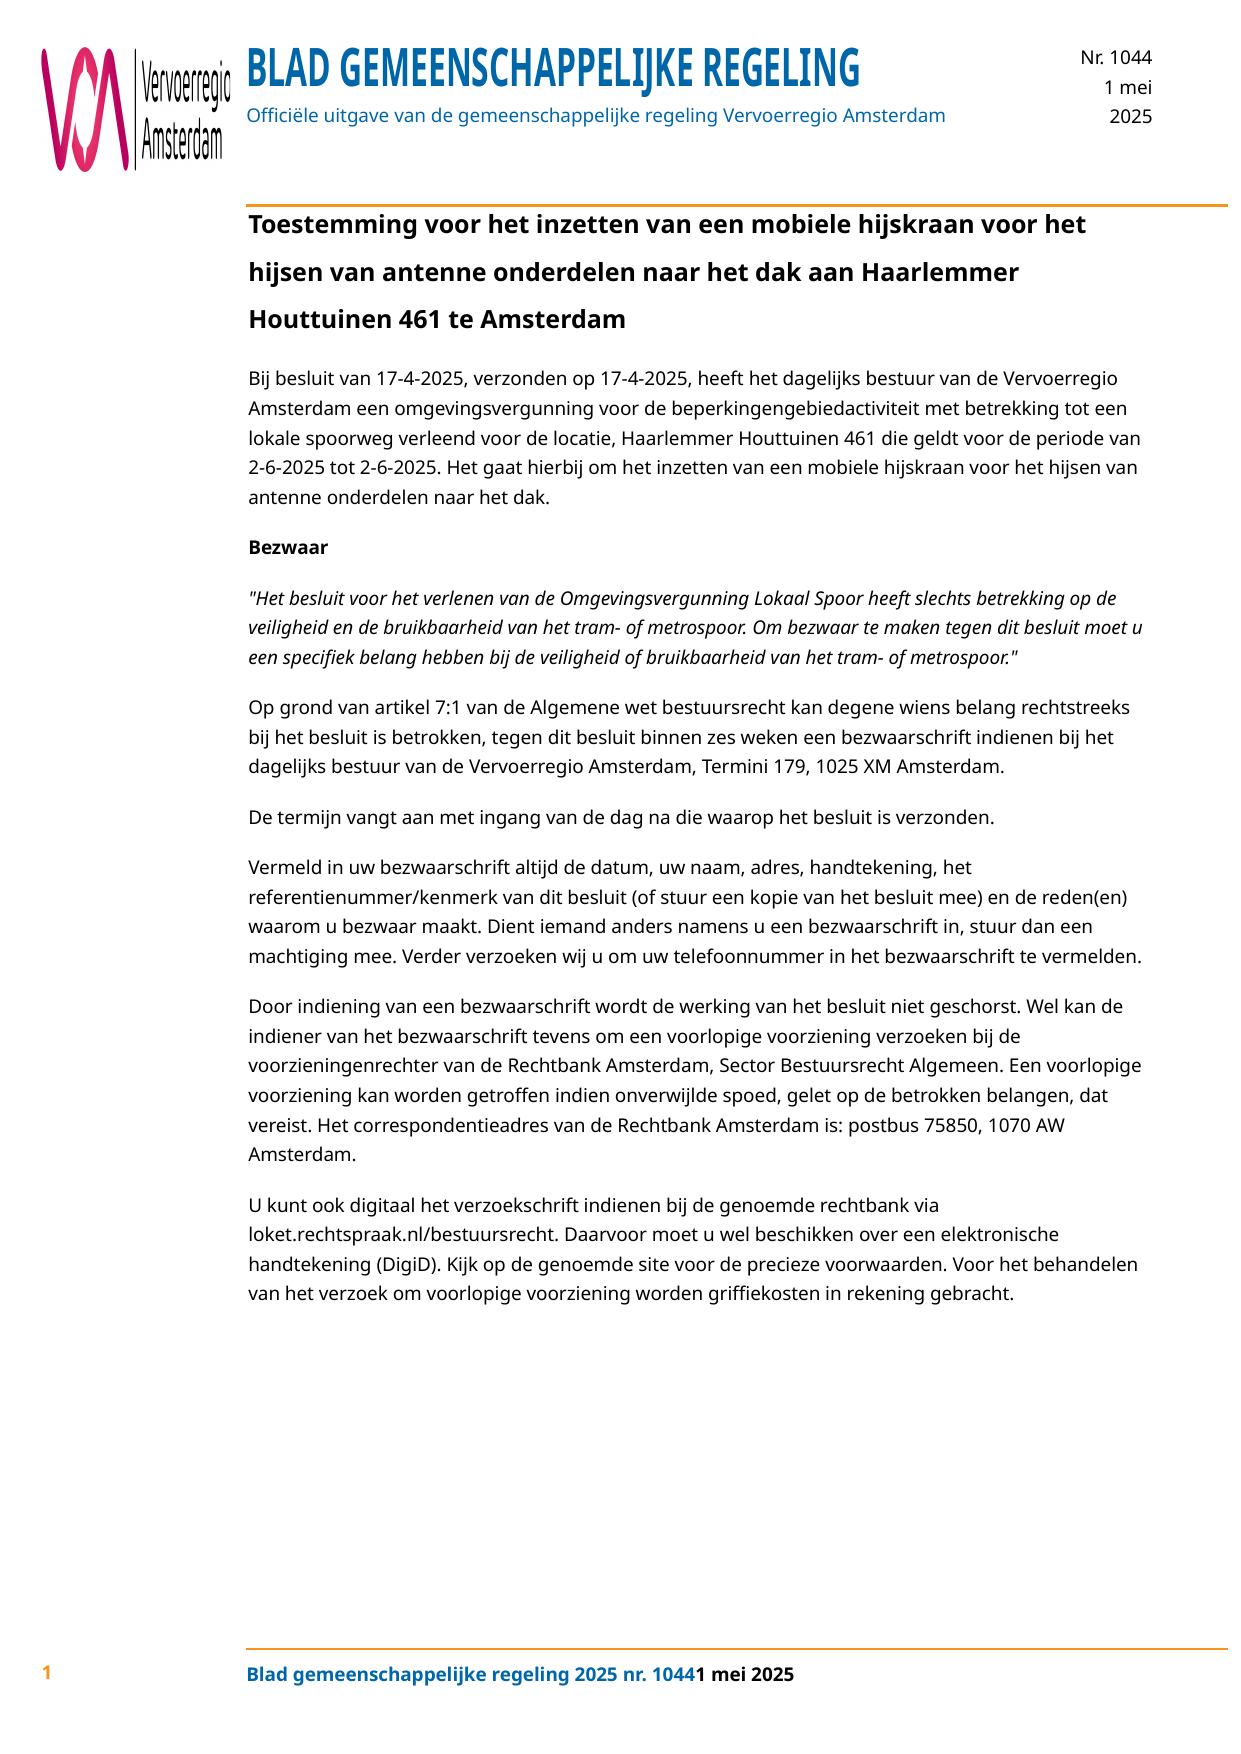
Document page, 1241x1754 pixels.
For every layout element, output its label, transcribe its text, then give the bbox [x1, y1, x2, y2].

picture [41, 47, 231, 172]
text Toestemming voor het inzetten van een mobiele hijskraan voor het hijsen van antenne onderdelen naar het dak aan Haarlemmer Houttuinen 461 te Amsterdam [248, 207, 1152, 336]
text U kunt ook digitaal het verzoekschrift indienen bij de genoemde rechtbank via loket.rechtspraak.nl/bestuursrecht. Daarvoor moet u wel beschikken over een elektronische handtekening (DigiD). Kijk op de genoemde site voor de precieze voorwaarden. Voor het behandelen van het verzoek om voorlopige voorziening worden griffiekosten in rekening gebracht. [248, 1192, 1152, 1306]
text Bij besluit van 17-4-2025, verzonden op 17-4-2025, heeft het dagelijks bestuur van de Vervoerregio Amsterdam een omgevingsvergunning voor de beperkingengebiedactiviteit met betrekking tot een lokale spoorweg verleend voor de locatie, Haarlemmer Houttuinen 461 die geldt voor de periode van 2-6-2025 tot 2-6-2025. Het gaat hierbij om het inzetten van een mobiele hijskraan voor het hijsen van antenne onderdelen naar het dak. [248, 366, 1152, 509]
text Vermeld in uw bezwaarschrift altijd de datum, uw naam, adres, handtekening, het referentienummer/kenmerk van dit besluit (of stuur een kopie van het besluit mee) en de reden(en) waarom u bezwaar maakt. Dient iemand anders namens u een bezwaarschrift in, stuur dan een machtiging mee. Verder verzoeken wij u om uw telefoonnummer in het bezwaarschrift te vermelden. [248, 854, 1152, 969]
text Op grond van artikel 7:1 van de Algemene wet bestuursrecht kan degene wiens belang rechtstreeks bij het besluit is betrokken, tegen dit besluit binnen zes weken een bezwaarschrift indienen bij het dagelijks bestuur van de Vervoerregio Amsterdam, Termini 179, 1025 XM Amsterdam. [248, 694, 1152, 779]
text Door indiening van een bezwaarschrift wordt de werking van het besluit niet geschorst. Wel kan de indiener van het bezwaarschrift tevens om een voorlopige voorziening verzoeken bij de voorzieningenrechter van de Rechtbank Amsterdam, Sector Bestuursrecht Algemeen. Een voorlopige voorziening kan worden getroffen indien onverwijlde spoed, gelet op de betrokken belangen, dat vereist. Het correspondentieadres van de Rechtbank Amsterdam is: postbus 75850, 1070 AW Amsterdam. [248, 993, 1152, 1167]
text De termijn vangt aan met ingang van de dag na die waarop het besluit is verzonden. [248, 804, 1152, 829]
text Bezwaar [248, 534, 1152, 560]
text "Het besluit voor het verlenen van de Omgevingsvergunning Lokaal Spoor heeft slechts betrekking op de veiligheid en de bruikbaarheid van het tram- of metrospoor. Om bezwaar te maken tegen dit besluit moet u een specifiek belang hebben bij de veiligheid of bruikbaarheid van het tram- of metrospoor." [248, 585, 1152, 669]
